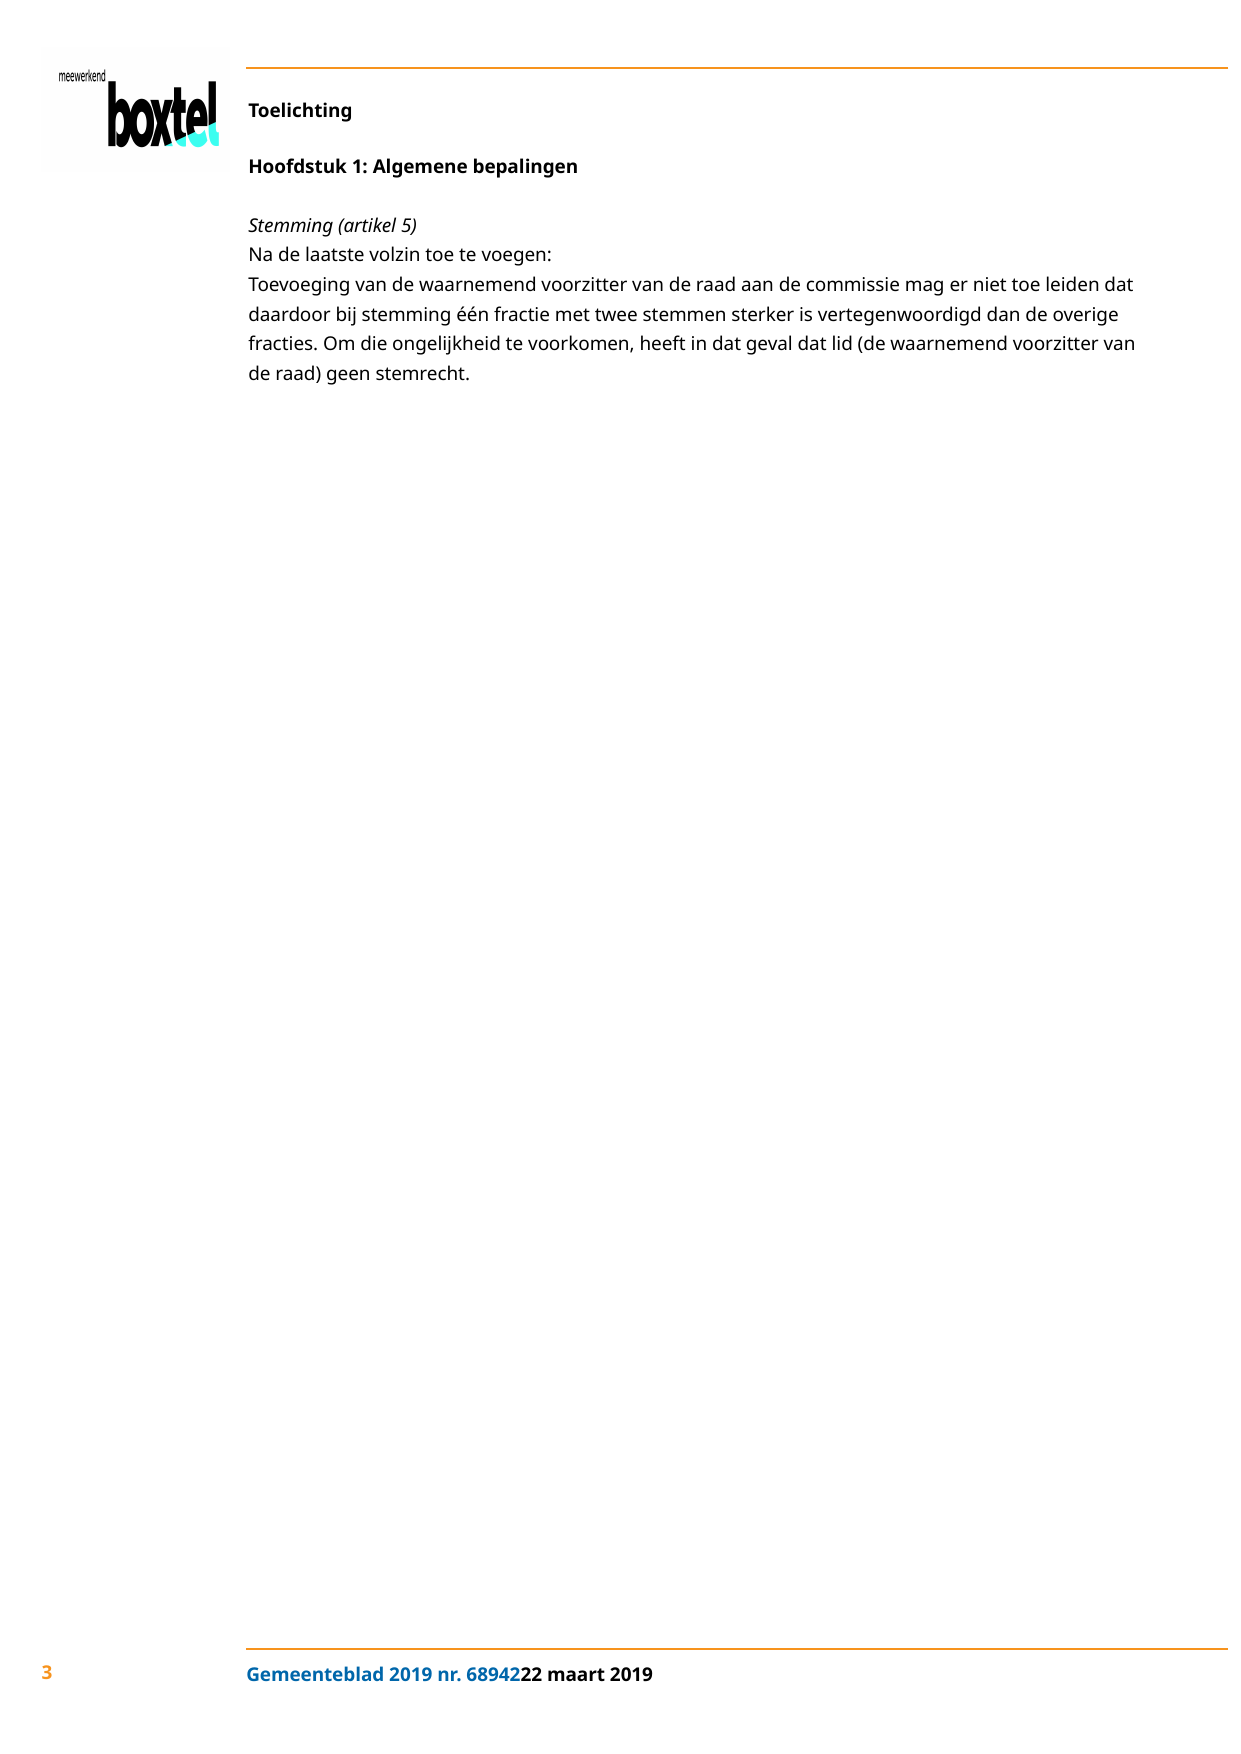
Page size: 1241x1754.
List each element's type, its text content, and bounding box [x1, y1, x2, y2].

text Toevoeging van de waarnemend voorzitter van de raad aan de commissie mag er niet toe leiden dat daardoor bij stemming één fractie met twee stemmen sterker is vertegenwoordigd dan de overige fracties. Om die ongelijkheid te voorkomen, heeft in dat geval dat lid (de waarnemend voorzitter van de raad) geen stemrecht. [248, 271, 1152, 386]
picture [41, 47, 231, 172]
text Na de laatste volzin toe te voegen: [248, 242, 1152, 267]
text Stemming (artikel 5) [248, 212, 1152, 238]
text Toelichting [248, 95, 1152, 123]
text Hoofdstuk 1: Algemene bepalingen [248, 153, 1152, 179]
